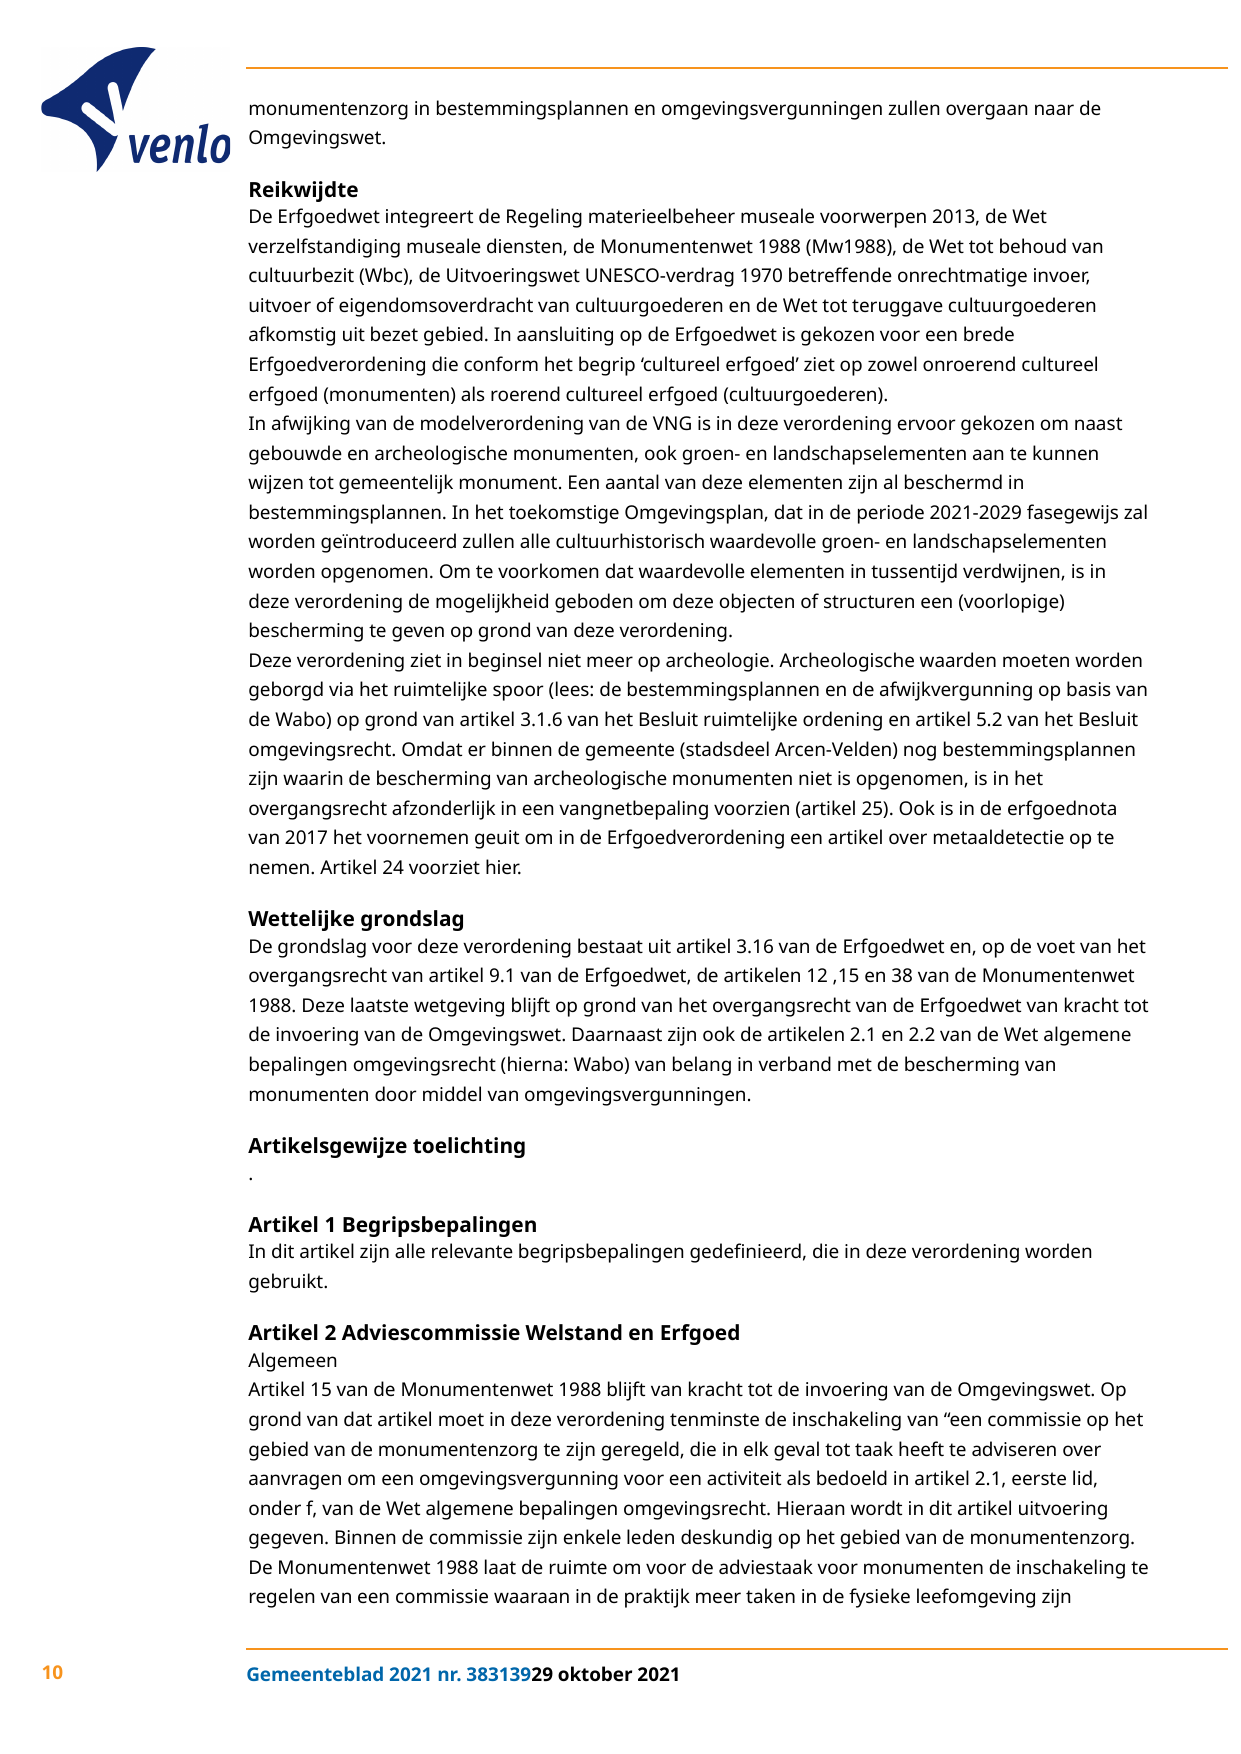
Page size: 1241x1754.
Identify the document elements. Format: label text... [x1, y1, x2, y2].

text De grondslag voor deze verordening bestaat uit artikel 3.16 van de Erfgoedwet en, op de voet van het overgangsrecht van artikel 9.1 van de Erfgoedwet, de artikelen 12 ,15 en 38 van de Monumentenwet 1988. Deze laatste wetgeving blijft op grond van het overgangsrecht van de Erfgoedwet van kracht tot de invoering van de Omgevingswet. Daarnaast zijn ook de artikelen 2.1 en 2.2 van de Wet algemene bepalingen omgevingsrecht (hierna: Wabo) van belang in verband met de bescherming van monumenten door middel van omgevingsvergunningen. [248, 933, 1152, 1107]
text Artikel 15 van de Monumentenwet 1988 blijft van kracht tot de invoering van de Omgevingswet. Op grond van dat artikel moet in deze verordening tenminste de inschakeling van “een commissie op het gebied van de monumentenzorg te zijn geregeld, die in elk geval tot taak heeft te adviseren over aanvragen om een omgevingsvergunning voor een activiteit als bedoeld in artikel 2.1, eerste lid, onder f, van de Wet algemene bepalingen omgevingsrecht. Hieraan wordt in dit artikel uitvoering gegeven. Binnen de commissie zijn enkele leden deskundig op het gebied van de monumentenzorg. De Monumentenwet 1988 laat de ruimte om voor de adviestaak voor monumenten de inschakeling te regelen van een commissie waaraan in de praktijk meer taken in de fysieke leefomgeving zijn [248, 1377, 1152, 1609]
text De Erfgoedwet integreert de Regeling materieelbeheer museale voorwerpen 2013, de Wet verzelfstandiging museale diensten, de Monumentenwet 1988 (Mw1988), de Wet tot behoud van cultuurbezit (Wbc), de Uitvoeringswet UNESCO-verdrag 1970 betreffende onrechtmatige invoer, uitvoer of eigendomsoverdracht van cultuurgoederen en de Wet tot teruggave cultuurgoederen afkomstig uit bezet gebied. In aansluiting op de Erfgoedwet is gekozen voor een brede Erfgoedverordening die conform het begrip ‘cultureel erfgoed’ ziet op zowel onroerend cultureel erfgoed (monumenten) als roerend cultureel erfgoed (cultuurgoederen). [248, 203, 1152, 406]
text Artikelsgewijze toelichting [248, 1131, 1152, 1160]
picture [41, 47, 231, 172]
text Reikwijdte [248, 175, 1152, 203]
text monumentenzorg in bestemmingsplannen en omgevingsvergunningen zullen overgaan naar de Omgevingswet. [248, 95, 1152, 150]
text In dit artikel zijn alle relevante begripsbepalingen gedefinieerd, die in deze verordening worden gebruikt. [248, 1238, 1152, 1294]
text In afwijking van de modelverordening van de VNG is in deze verordening ervoor gekozen om naast gebouwde en archeologische monumenten, ook groen- en landschapselementen aan te kunnen wijzen tot gemeentelijk monument. Een aantal van deze elementen zijn al beschermd in bestemmingsplannen. In het toekomstige Omgevingsplan, dat in de periode 2021-2029 fasegewijs zal worden geïntroduceerd zullen alle cultuurhistorisch waardevolle groen- en landschapselementen worden opgenomen. Om te voorkomen dat waardevolle elementen in tussentijd verdwijnen, is in deze verordening de mogelijkheid geboden om deze objecten of structuren een (voorlopige) bescherming te geven op grond van deze verordening. [248, 410, 1152, 643]
text Deze verordening ziet in beginsel niet meer op archeologie. Archeologische waarden moeten worden geborgd via het ruimtelijke spoor (lees: de bestemmingsplannen en de afwijkvergunning op basis van de Wabo) op grond van artikel 3.1.6 van het Besluit ruimtelijke ordening en artikel 5.2 van het Besluit omgevingsrecht. Omdat er binnen de gemeente (stadsdeel Arcen-Velden) nog bestemmingsplannen zijn waarin de bescherming van archeologische monumenten niet is opgenomen, is in het overgangsrecht afzonderlijk in een vangnetbepaling voorzien (artikel 25). Ook is in de erfgoednota van 2017 het voornemen geuit om in de Erfgoedverordening een artikel over metaaldetectie op te nemen. Artikel 24 voorziet hier. [248, 647, 1152, 880]
text Wettelijke grondslag [248, 904, 1152, 933]
text Artikel 2 Adviescommissie Welstand en Erfgoed [248, 1318, 1152, 1347]
text Algemeen [248, 1347, 1152, 1373]
text Artikel 1 Begripsbepalingen [248, 1210, 1152, 1238]
text . [248, 1160, 1152, 1185]
